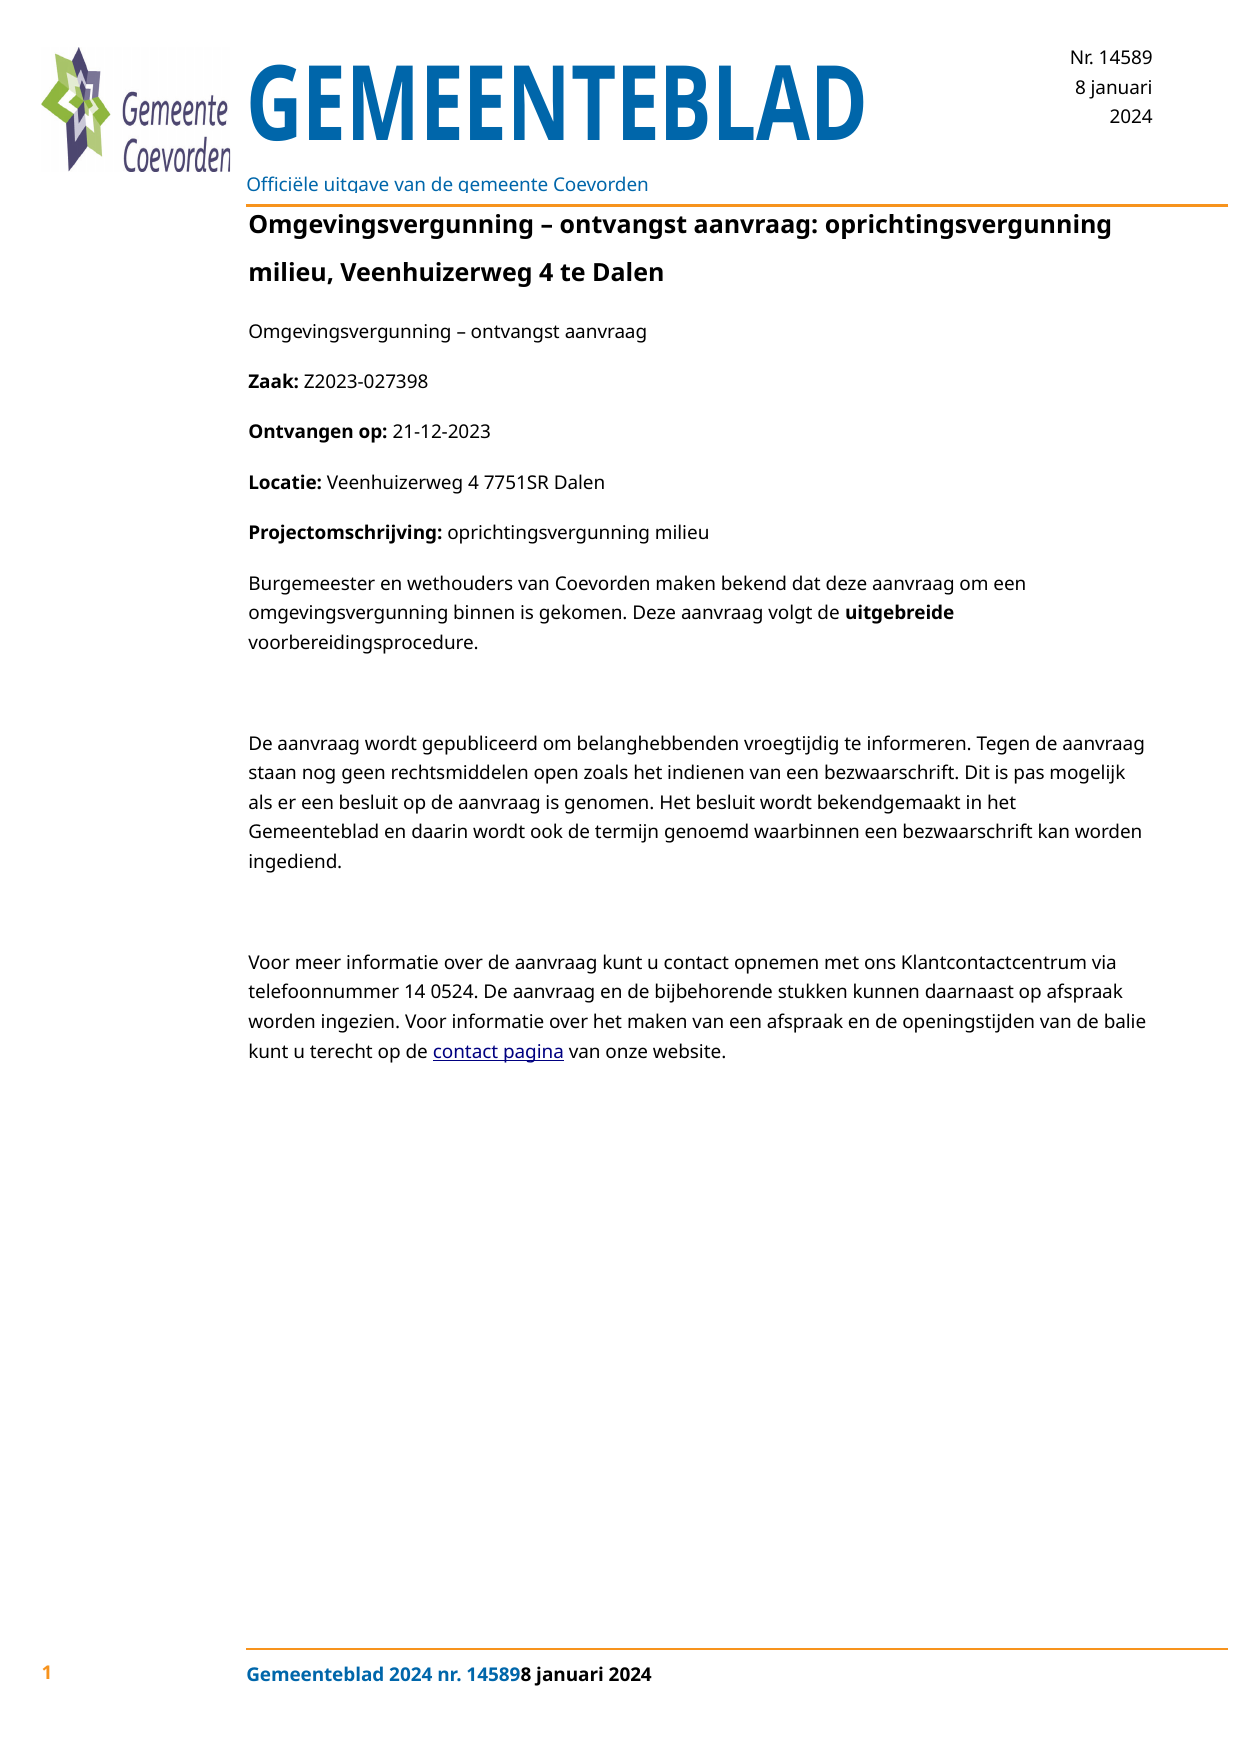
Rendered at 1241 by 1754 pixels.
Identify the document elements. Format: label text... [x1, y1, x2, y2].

text Zaak: Z2023-027398 [248, 368, 1152, 394]
text Locatie: Veenhuizerweg 4 7751SR Dalen [248, 469, 1152, 495]
text Voor meer informatie over de aanvraag kunt u contact opnemen met ons Klantcontactcentrum via telefoonnummer 14 0524. De aanvraag en de bijbehorende stukken kunnen daarnaast op afspraak worden ingezien. Voor informatie over het maken van een afspraak en de openingstijden van de balie kunt u terecht op de contact pagina van onze website. [248, 949, 1152, 1064]
text Omgevingsvergunning – ontvangst aanvraag [248, 318, 1152, 344]
picture [41, 47, 231, 172]
text Omgevingsvergunning – ontvangst aanvraag: oprichtingsvergunning milieu, Veenhuizerweg 4 te Dalen [248, 207, 1152, 288]
text Burgemeester en wethouders van Coevorden maken bekend dat deze aanvraag om een omgevingsvergunning binnen is gekomen. Deze aanvraag volgt de uitgebreide voorbereidingsprocedure. [248, 570, 1152, 655]
text De aanvraag wordt gepubliceerd om belanghebbenden vroegtijdig te informeren. Tegen de aanvraag staan nog geen rechtsmiddelen open zoals het indienen van een bezwaarschrift. Dit is pas mogelijk als er een besluit op de aanvraag is genomen. Het besluit wordt bekendgemaakt in het Gemeenteblad en daarin wordt ook de termijn genoemd waarbinnen een bezwaarschrift kan worden ingediend. [248, 730, 1152, 874]
text Projectomschrijving: oprichtingsvergunning milieu [248, 519, 1152, 545]
text Ontvangen op: 21-12-2023 [248, 419, 1152, 444]
